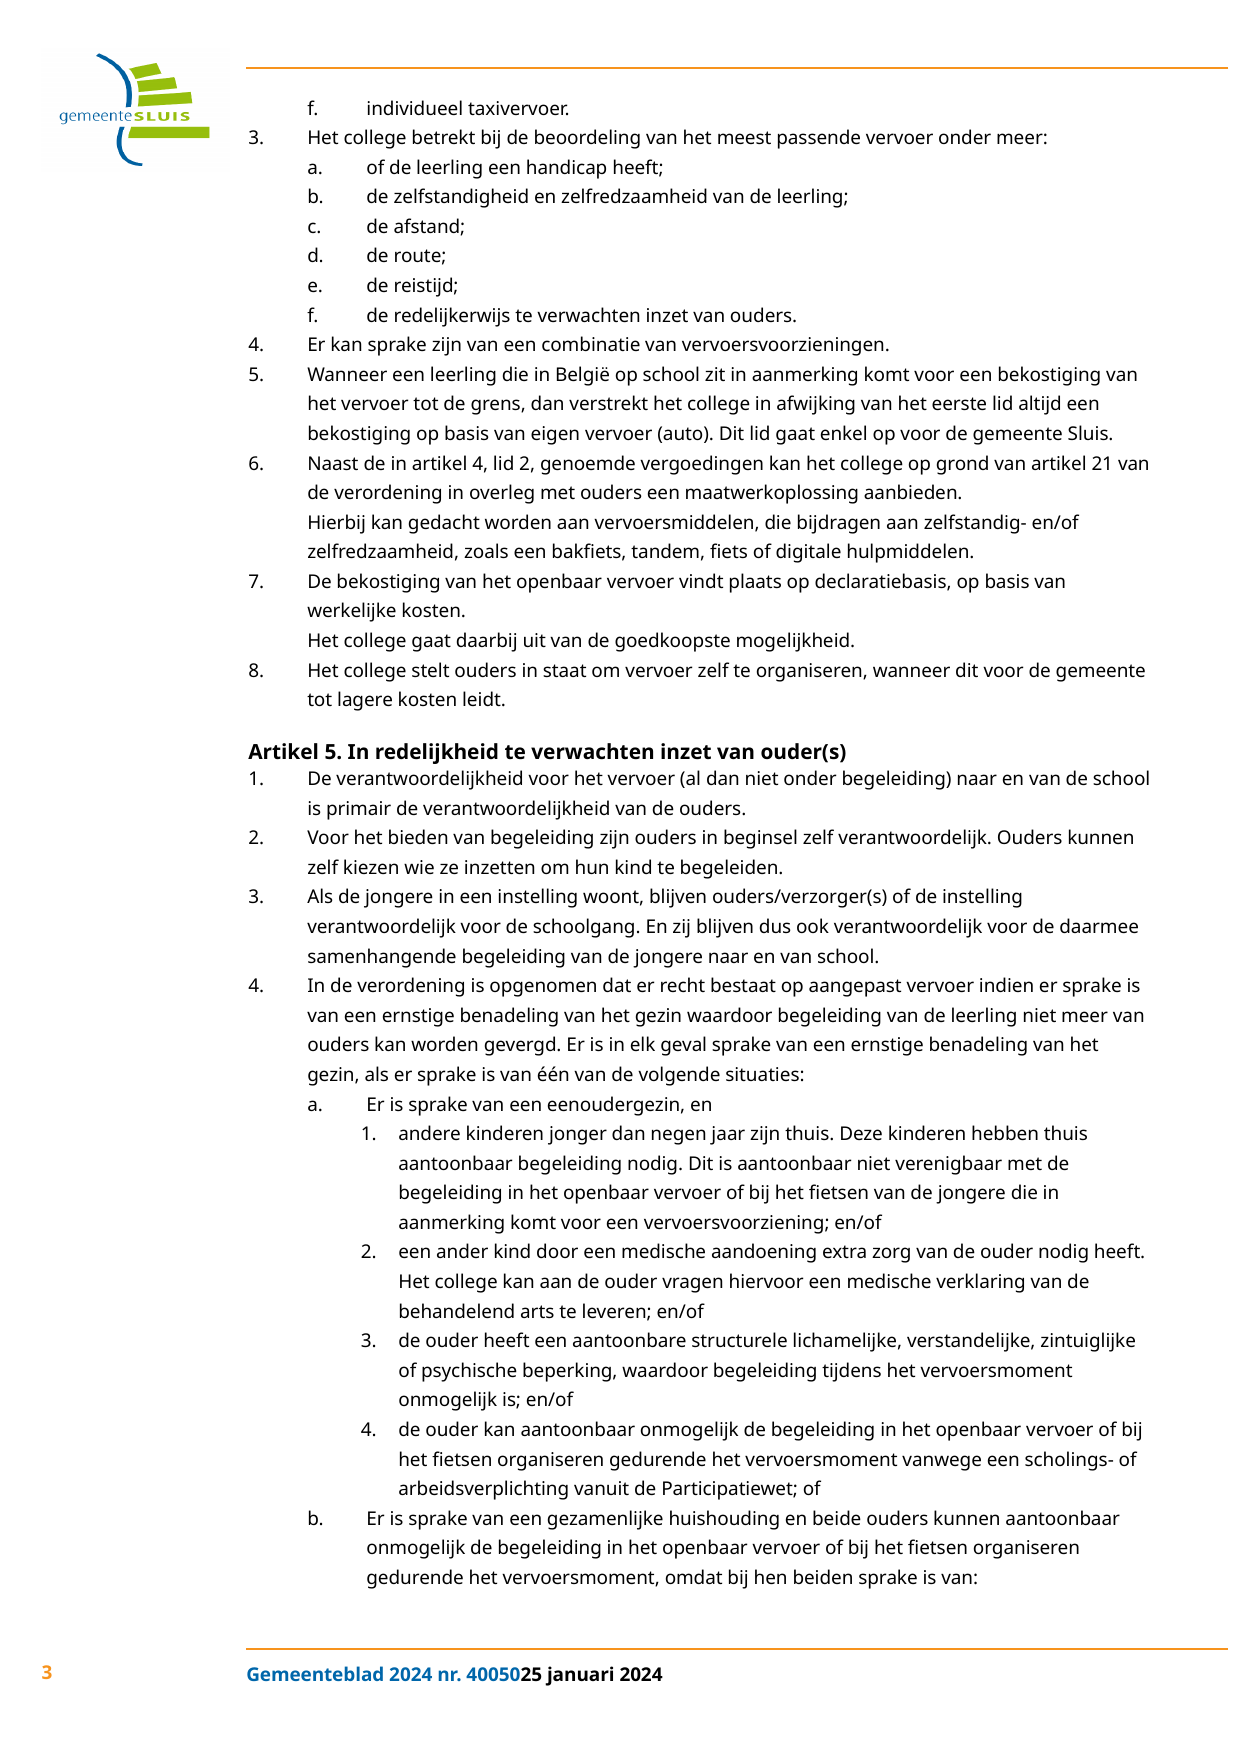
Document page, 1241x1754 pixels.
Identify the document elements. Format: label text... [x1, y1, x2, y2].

list de reistijd; [307, 272, 1152, 298]
list Hierbij kan gedacht worden aan vervoersmiddelen, die bijdragen aan zelfstandig- en/of zelfredzaamheid, zoals een bakfiets, tandem, fiets of digitale hulpmiddelen. [248, 509, 1152, 564]
list Als de jongere in een instelling woont, blijven ouders/verzorger(s) of de instelling verantwoordelijk voor de schoolgang. En zij blijven dus ook verantwoordelijk voor de daarmee samenhangende begeleiding van de jongere naar en van school. [248, 884, 1152, 968]
list Wanneer een leerling die in België op school zit in aanmerking komt voor een bekostiging van het vervoer tot de grens, dan verstrekt het college in afwijking van het eerste lid altijd een bekostiging op basis van eigen vervoer (auto). Dit lid gaat enkel op voor de gemeente Sluis. [248, 361, 1152, 446]
list Het college stelt ouders in staat om vervoer zelf te organiseren, wanneer dit voor de gemeente tot lagere kosten leidt. [248, 657, 1152, 712]
list Voor het bieden van begeleiding zijn ouders in beginsel zelf verantwoordelijk. Ouders kunnen zelf kiezen wie ze inzetten om hun kind te begeleiden. [248, 824, 1152, 880]
list de zelfstandigheid en zelfredzaamheid van de leerling; [307, 183, 1152, 209]
list de ouder heeft een aantoonbare structurele lichamelijke, verstandelijke, zintuiglijke of psychische beperking, waardoor begeleiding tijdens het vervoersmoment onmogelijk is; en/of [361, 1327, 1152, 1412]
list de afstand; [307, 213, 1152, 239]
list of de leerling een handicap heeft; [307, 154, 1152, 180]
list Er kan sprake zijn van een combinatie van vervoersvoorzieningen. [248, 331, 1152, 357]
list De bekostiging van het openbaar vervoer vindt plaats op declaratiebasis, op basis van werkelijke kosten. [248, 568, 1152, 623]
text Artikel 5. In redelijkheid te verwachten inzet van ouder(s) [248, 737, 1152, 765]
list Naast de in artikel 4, lid 2, genoemde vergoedingen kan het college op grond van artikel 21 van de verordening in overleg met ouders een maatwerkoplossing aanbieden. [248, 450, 1152, 505]
list de redelijkerwijs te verwachten inzet van ouders. [307, 302, 1152, 328]
list Er is sprake van een gezamenlijke huishouding en beide ouders kunnen aantoonbaar onmogelijk de begeleiding in het openbaar vervoer of bij het fietsen organiseren gedurende het vervoersmoment, omdat bij hen beiden sprake is van: [307, 1505, 1152, 1590]
list een ander kind door een medische aandoening extra zorg van de ouder nodig heeft. Het college kan aan de ouder vragen hiervoor een medische verklaring van de behandelend arts te leveren; en/of [361, 1239, 1152, 1323]
list Het college betrekt bij de beoordeling van het meest passende vervoer onder meer: [248, 124, 1152, 150]
list De verantwoordelijkheid voor het vervoer (al dan niet onder begeleiding) naar en van de school is primair de verantwoordelijkheid van de ouders. [248, 765, 1152, 821]
picture [41, 47, 231, 172]
list de route; [307, 243, 1152, 268]
list andere kinderen jonger dan negen jaar zijn thuis. Deze kinderen hebben thuis aantoonbaar begeleiding nodig. Dit is aantoonbaar niet verenigbaar met de begeleiding in het openbaar vervoer of bij het fietsen van de jongere die in aanmerking komt voor een vervoersvoorziening; en/of [361, 1120, 1152, 1235]
list Het college gaat daarbij uit van de goedkoopste mogelijkheid. [248, 627, 1152, 653]
list In de verordening is opgenomen dat er recht bestaat op aangepast vervoer indien er sprake is van een ernstige benadeling van het gezin waardoor begeleiding van de leerling niet meer van ouders kan worden gevergd. Er is in elk geval sprake van een ernstige benadeling van het gezin, als er sprake is van één van de volgende situaties: [248, 972, 1152, 1087]
list Er is sprake van een eenoudergezin, en [307, 1091, 1152, 1116]
list individueel taxivervoer. [307, 95, 1152, 121]
list de ouder kan aantoonbaar onmogelijk de begeleiding in het openbaar vervoer of bij het fietsen organiseren gedurende het vervoersmoment vanwege een scholings- of arbeidsverplichting vanuit de Participatiewet; of [361, 1416, 1152, 1501]
